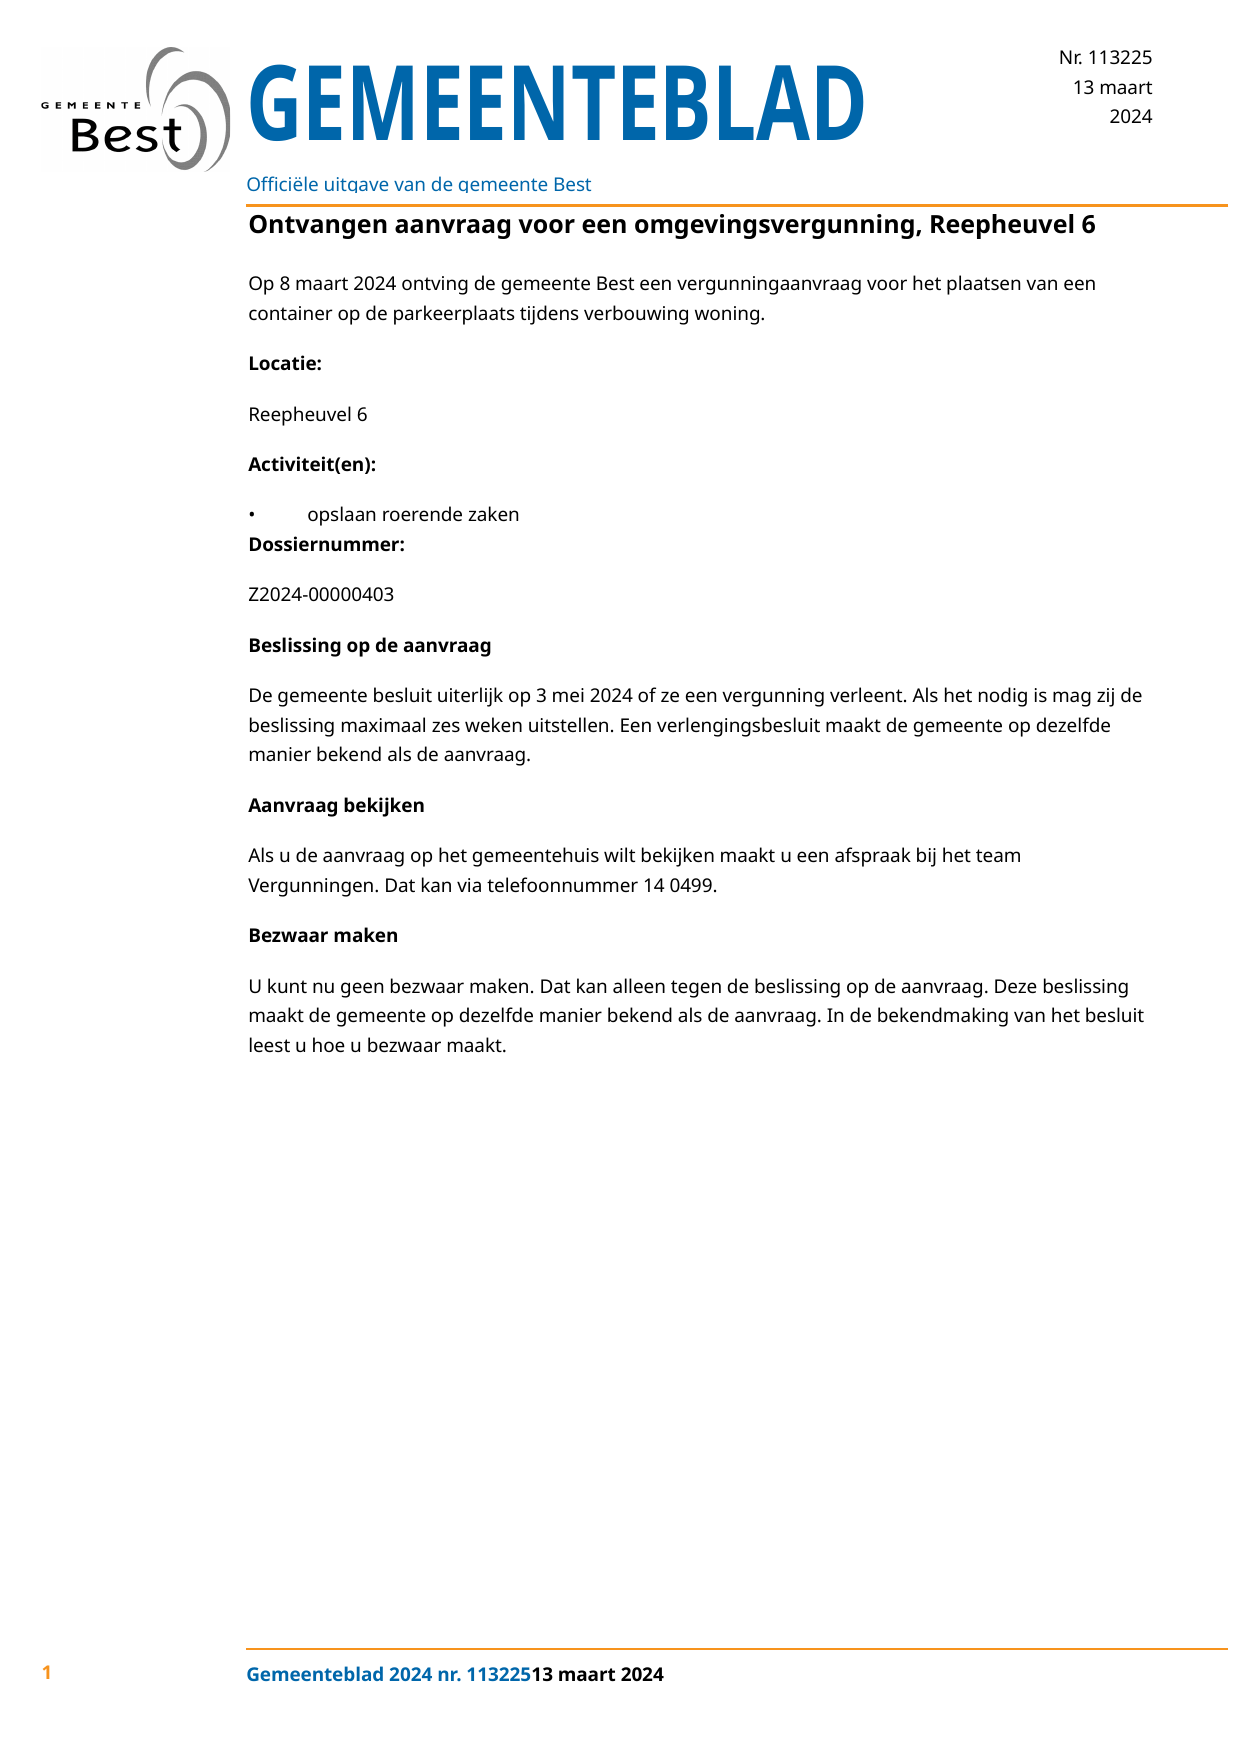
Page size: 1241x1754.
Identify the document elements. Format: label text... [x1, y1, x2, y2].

text Als u de aanvraag op het gemeentehuis wilt bekijken maakt u een afspraak bij het team Vergunningen. Dat kan via telefoonnummer 14 0499. [248, 842, 1152, 898]
text Beslissing op de aanvraag [248, 632, 1152, 658]
text Locatie: [248, 350, 1152, 376]
picture [41, 47, 231, 172]
text Ontvangen aanvraag voor een omgevingsvergunning, Reepheuvel 6 [248, 207, 1152, 241]
text Dossiernummer: [248, 531, 1152, 557]
text De gemeente besluit uiterlijk op 3 mei 2024 of ze een vergunning verleent. Als het nodig is mag zij de beslissing maximaal zes weken uitstellen. Een verlengingsbesluit maakt de gemeente op dezelfde manier bekend als de aanvraag. [248, 682, 1152, 767]
text Bezwaar maken [248, 922, 1152, 948]
list opslaan roerende zaken [248, 502, 1152, 527]
text Activiteit(en): [248, 451, 1152, 477]
text Aanvraag bekijken [248, 792, 1152, 818]
text Op 8 maart 2024 ontving de gemeente Best een vergunningaanvraag voor het plaatsen van een container op de parkeerplaats tijdens verbouwing woning. [248, 270, 1152, 326]
text Reepheuvel 6 [248, 401, 1152, 426]
text Z2024-00000403 [248, 582, 1152, 607]
text U kunt nu geen bezwaar maken. Dat kan alleen tegen de beslissing op de aanvraag. Deze beslissing maakt de gemeente op dezelfde manier bekend als de aanvraag. In de bekendmaking van het besluit leest u hoe u bezwaar maakt. [248, 973, 1152, 1058]
